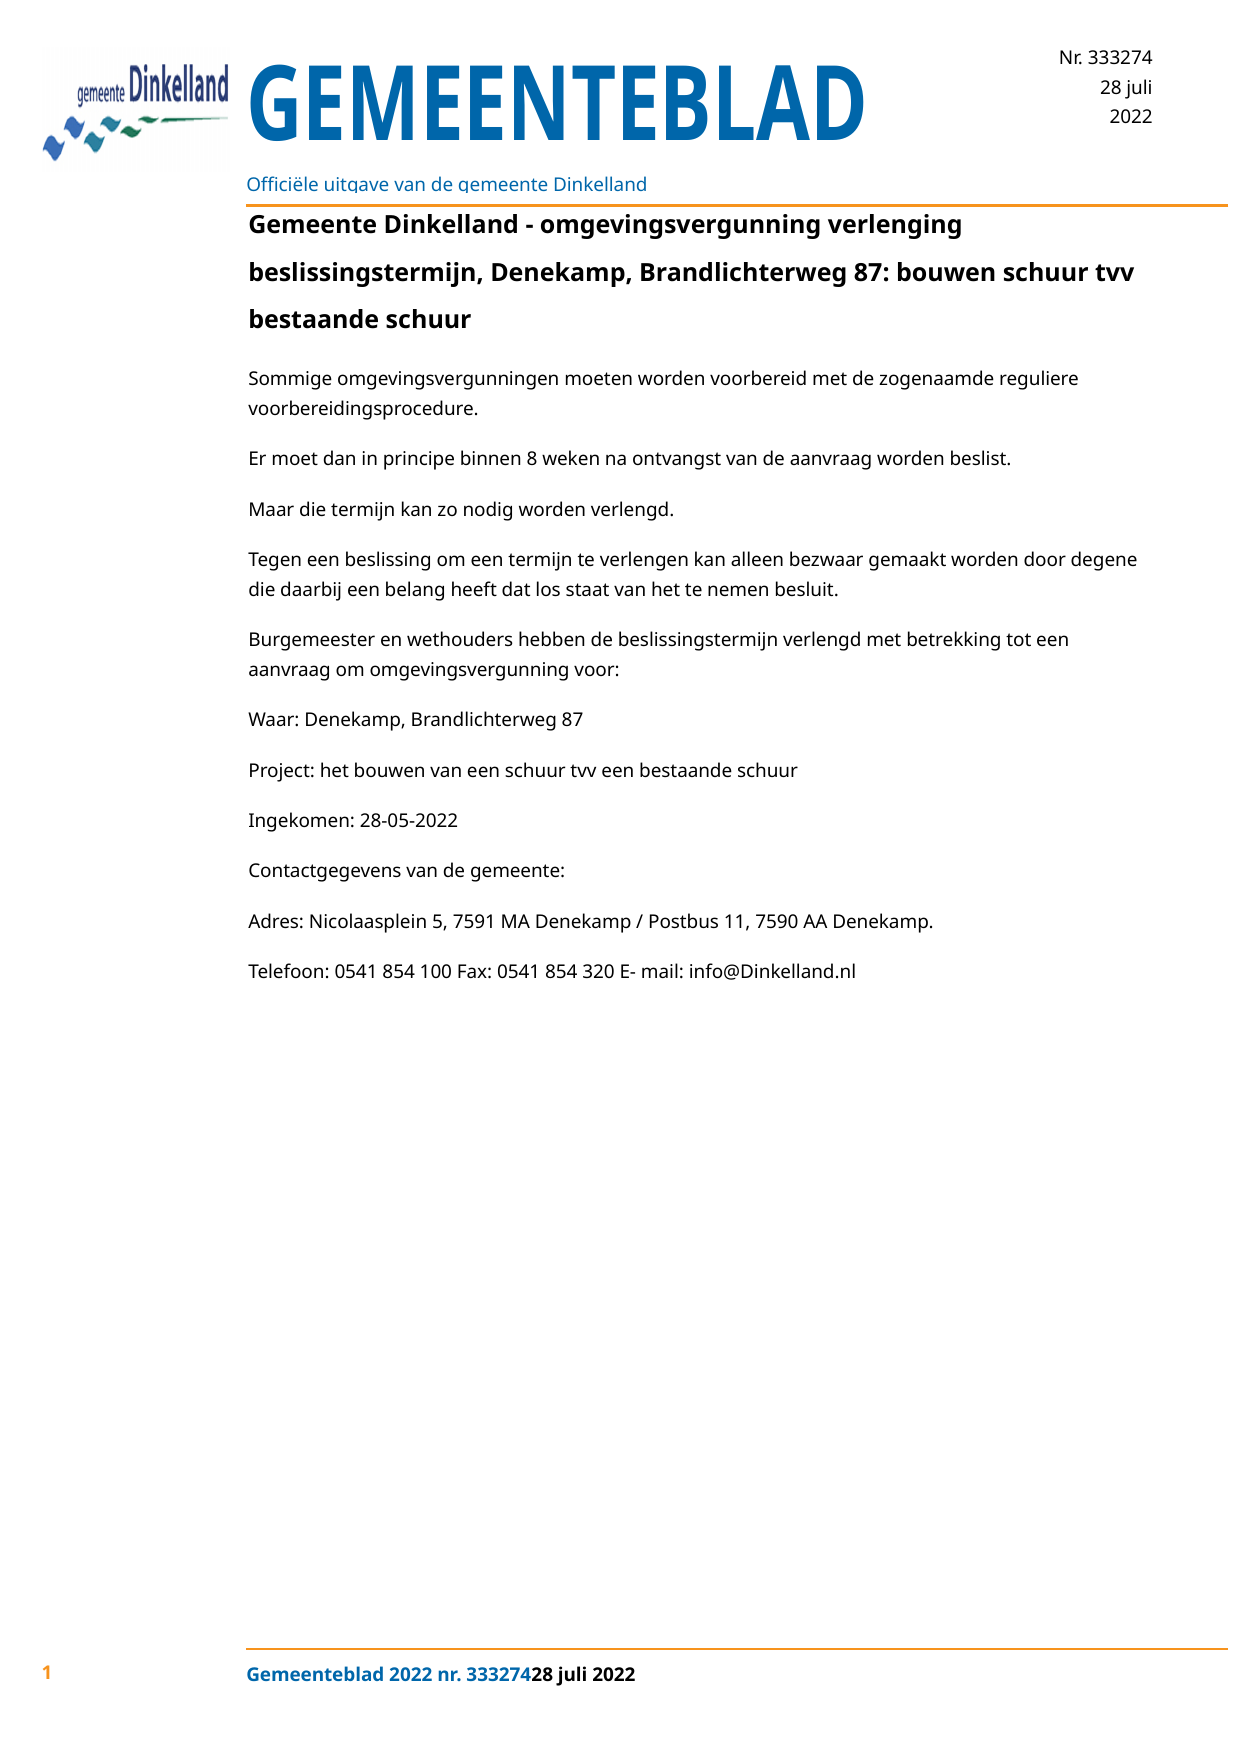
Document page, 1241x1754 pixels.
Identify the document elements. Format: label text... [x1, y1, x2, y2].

text Tegen een beslissing om een termijn te verlengen kan alleen bezwaar gemaakt worden door degene die daarbij een belang heeft dat los staat van het te nemen besluit. [248, 546, 1152, 602]
text Waar: Denekamp, Brandlichterweg 87 [248, 706, 1152, 732]
text Telefoon: 0541 854 100 Fax: 0541 854 320 E- mail: info@Dinkelland.nl [248, 958, 1152, 984]
text Gemeente Dinkelland - omgevingsvergunning verlenging beslissingstermijn, Denekamp, Brandlichterweg 87: bouwen schuur tvv bestaande schuur [248, 207, 1152, 336]
text Er moet dan in principe binnen 8 weken na ontvangst van de aanvraag worden beslist. [248, 446, 1152, 471]
text Burgemeester en wethouders hebben de beslissingstermijn verlengd met betrekking tot een aanvraag om omgevingsvergunning voor: [248, 626, 1152, 682]
text Maar die termijn kan zo nodig worden verlengd. [248, 496, 1152, 522]
text Contactgegevens van de gemeente: [248, 858, 1152, 883]
picture [41, 47, 231, 172]
text Project: het bouwen van een schuur tvv een bestaande schuur [248, 757, 1152, 782]
text Ingekomen: 28-05-2022 [248, 807, 1152, 833]
text Adres: Nicolaasplein 5, 7591 MA Denekamp / Postbus 11, 7590 AA Denekamp. [248, 908, 1152, 934]
text Sommige omgevingsvergunningen moeten worden voorbereid met de zogenaamde reguliere voorbereidingsprocedure. [248, 366, 1152, 421]
